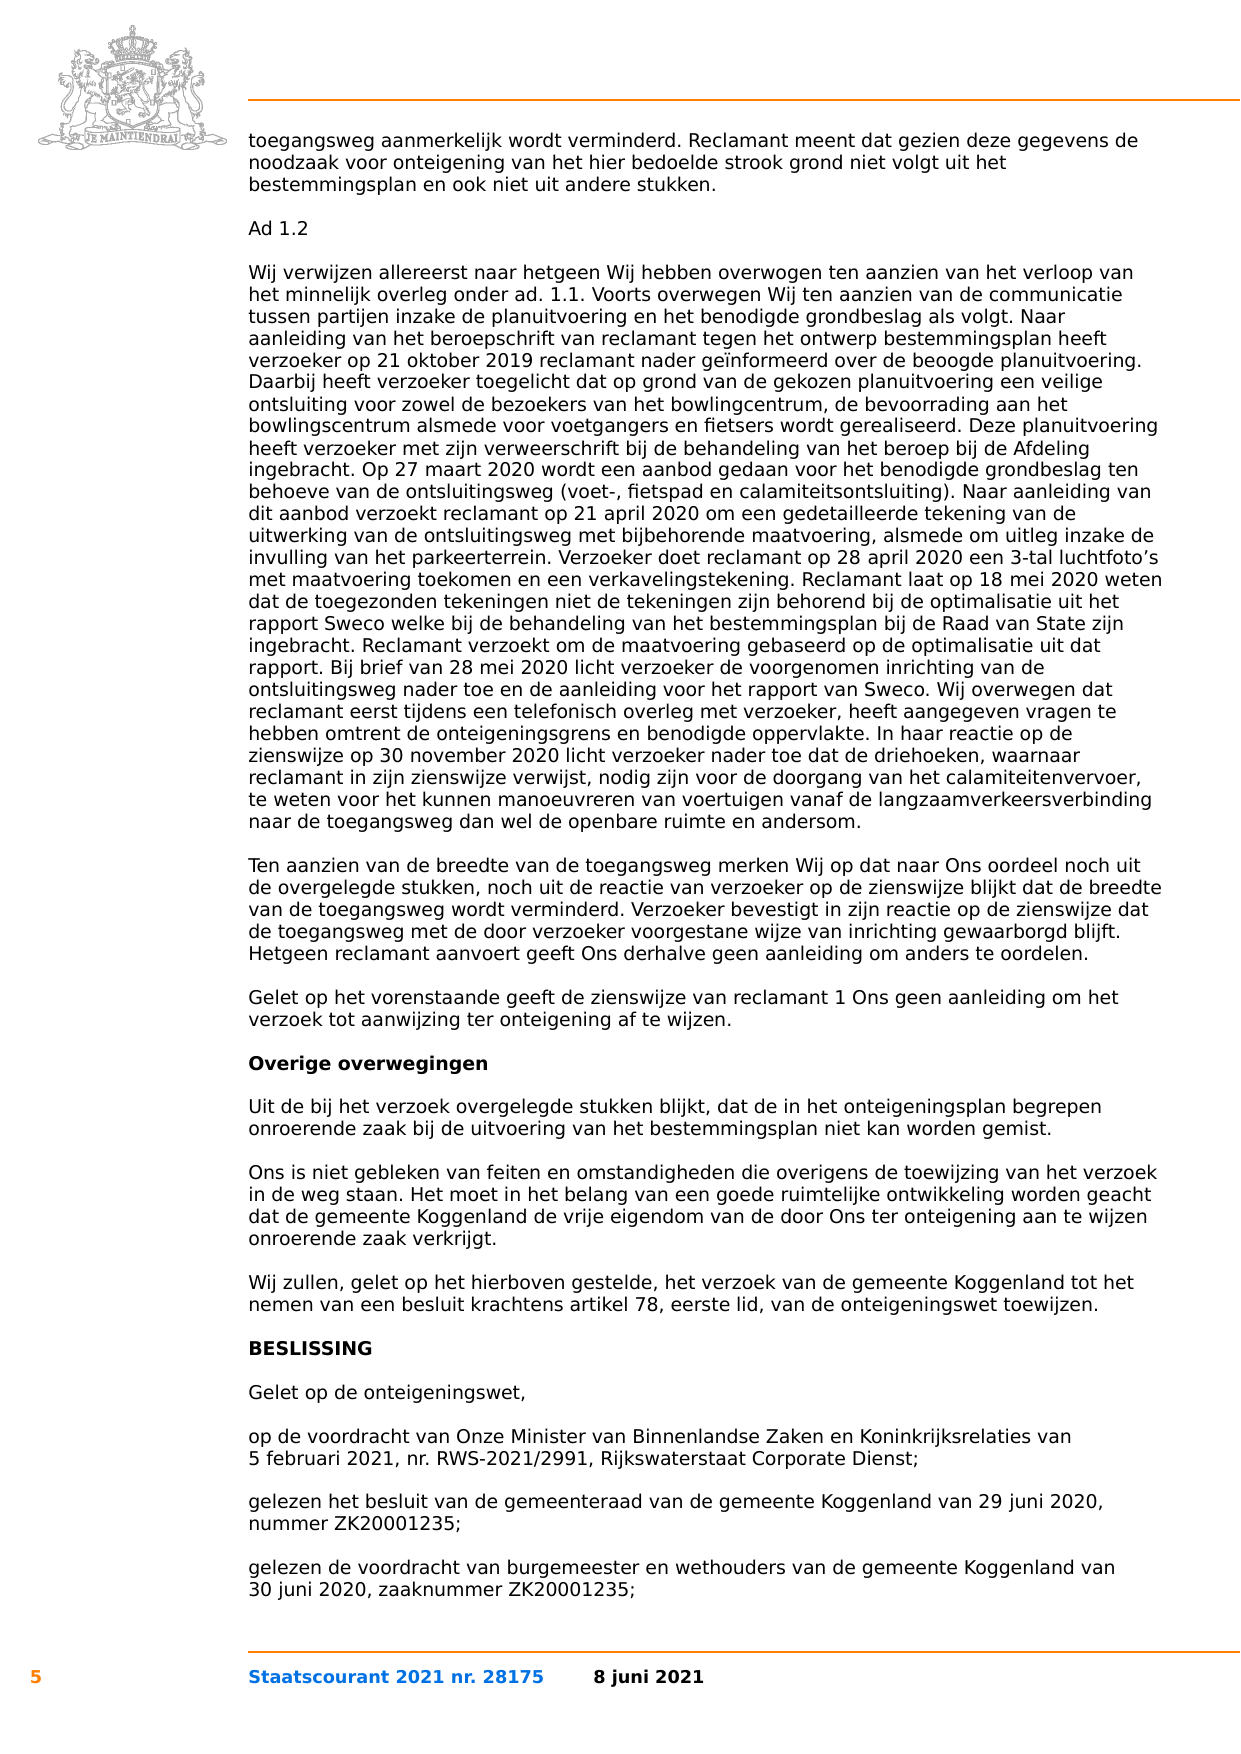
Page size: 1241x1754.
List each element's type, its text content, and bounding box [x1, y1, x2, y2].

picture [38, 25, 227, 150]
text Ons is niet gebleken van feiten en omstandigheden die overigens de toewijzing van het verzoek in de weg staan. Het moet in het belang van een goede ruimtelijke ontwikkeling worden geacht dat de gemeente Koggenland de vrije eigendom van de door Ons ter onteigening aan te wijzen onroerende zaak verkrijgt. [248, 1162, 1163, 1250]
text op de voordracht van Onze Minister van Binnenlandse Zaken en Koninkrijksrelaties van 5 februari 2021, nr. RWS-2021/2991, Rijkswaterstaat Corporate Dienst; [248, 1426, 1163, 1469]
text gelezen het besluit van de gemeenteraad van de gemeente Koggenland van 29 juni 2020, nummer ZK20001235; [248, 1491, 1163, 1535]
text Gelet op het vorenstaande geeft de zienswijze van reclamant 1 Ons geen aanleiding om het verzoek tot aanwijzing ter onteigening af te wijzen. [248, 987, 1163, 1031]
text Gelet op de onteigeningswet, [248, 1382, 1163, 1404]
text Wij verwijzen allereerst naar hetgeen Wij hebben overwogen ten aanzien van het verloop van het minnelijk overleg onder ad. 1.1. Voorts overwegen Wij ten aanzien van de communicatie tussen partijen inzake de planuitvoering en het benodigde grondbeslag als volgt. Naar aanleiding van het beroepschrift van reclamant tegen het ontwerp bestemmingsplan heeft verzoeker op 21 oktober 2019 reclamant nader geïnformeerd over de beoogde planuitvoering. Daarbij heeft verzoeker toegelicht dat op grond van de gekozen planuitvoering een veilige ontsluiting voor zowel de bezoekers van het bowlingcentrum, de bevoorrading aan het bowlingscentrum alsmede voor voetgangers en fietsers wordt gerealiseerd. Deze planuitvoering heeft verzoeker met zijn verweerschrift bij de behandeling van het beroep bij de Afdeling ingebracht. Op 27 maart 2020 wordt een aanbod gedaan voor het benodigde grondbeslag ten behoeve van de ontsluitingsweg (voet-, fietspad en calamiteitsontsluiting). Naar aanleiding van dit aanbod verzoekt reclamant op 21 april 2020 om een gedetailleerde tekening van de uitwerking van de ontsluitingsweg met bijbehorende maatvoering, alsmede om uitleg inzake de invulling van het parkeerterrein. Verzoeker doet reclamant op 28 april 2020 een 3-tal luchtfoto’s met maatvoering toekomen en een verkavelingstekening. Reclamant laat op 18 mei 2020 weten dat de toegezonden tekeningen niet de tekeningen zijn behorend bij de optimalisatie uit het rapport Sweco welke bij de behandeling van het bestemmingsplan bij de Raad van State zijn ingebracht. Reclamant verzoekt om de maatvoering gebaseerd op de optimalisatie uit dat rapport. Bij brief van 28 mei 2020 licht verzoeker de voorgenomen inrichting van de ontsluitingsweg nader toe en de aanleiding voor het rapport van Sweco. Wij overwegen dat reclamant eerst tijdens een telefonisch overleg met verzoeker, heeft aangegeven vragen te hebben omtrent de onteigeningsgrens en benodigde oppervlakte. In haar reactie op de zienswijze op 30 november 2020 licht verzoeker nader toe dat de driehoeken, waarnaar reclamant in zijn zienswijze verwijst, nodig zijn voor de doorgang van het calamiteitenvervoer, te weten voor het kunnen manoeuvreren van voertuigen vanaf de langzaamverkeersverbinding naar de toegangsweg dan wel de openbare ruimte en andersom. [248, 262, 1163, 833]
subtitle Overige overwegingen [248, 1052, 1163, 1074]
text gelezen de voordracht van burgemeester en wethouders van de gemeente Koggenland van 30 juni 2020, zaaknummer ZK20001235; [248, 1557, 1163, 1601]
text toegangsweg aanmerkelijk wordt verminderd. Reclamant meent dat gezien deze gegevens de noodzaak voor onteigening van het hier bedoelde strook grond niet volgt uit het bestemmingsplan en ook niet uit andere stukken. [248, 130, 1163, 196]
text Ten aanzien van de breedte van de toegangsweg merken Wij op dat naar Ons oordeel noch uit de overgelegde stukken, noch uit de reactie van verzoeker op de zienswijze blijkt dat de breedte van de toegangsweg wordt verminderd. Verzoeker bevestigt in zijn reactie op de zienswijze dat de toegangsweg met de door verzoeker voorgestane wijze van inrichting gewaarborgd blijft. Hetgeen reclamant aanvoert geeft Ons derhalve geen aanleiding om anders te oordelen. [248, 855, 1163, 965]
text Ad 1.2 [248, 218, 1163, 240]
text Uit de bij het verzoek overgelegde stukken blijkt, dat de in het onteigeningsplan begrepen onroerende zaak bij de uitvoering van het bestemmingsplan niet kan worden gemist. [248, 1096, 1163, 1140]
subtitle BESLISSING [248, 1338, 1163, 1360]
text Wij zullen, gelet op het hierboven gestelde, het verzoek van de gemeente Koggenland tot het nemen van een besluit krachtens artikel 78, eerste lid, van de onteigeningswet toewijzen. [248, 1272, 1163, 1316]
